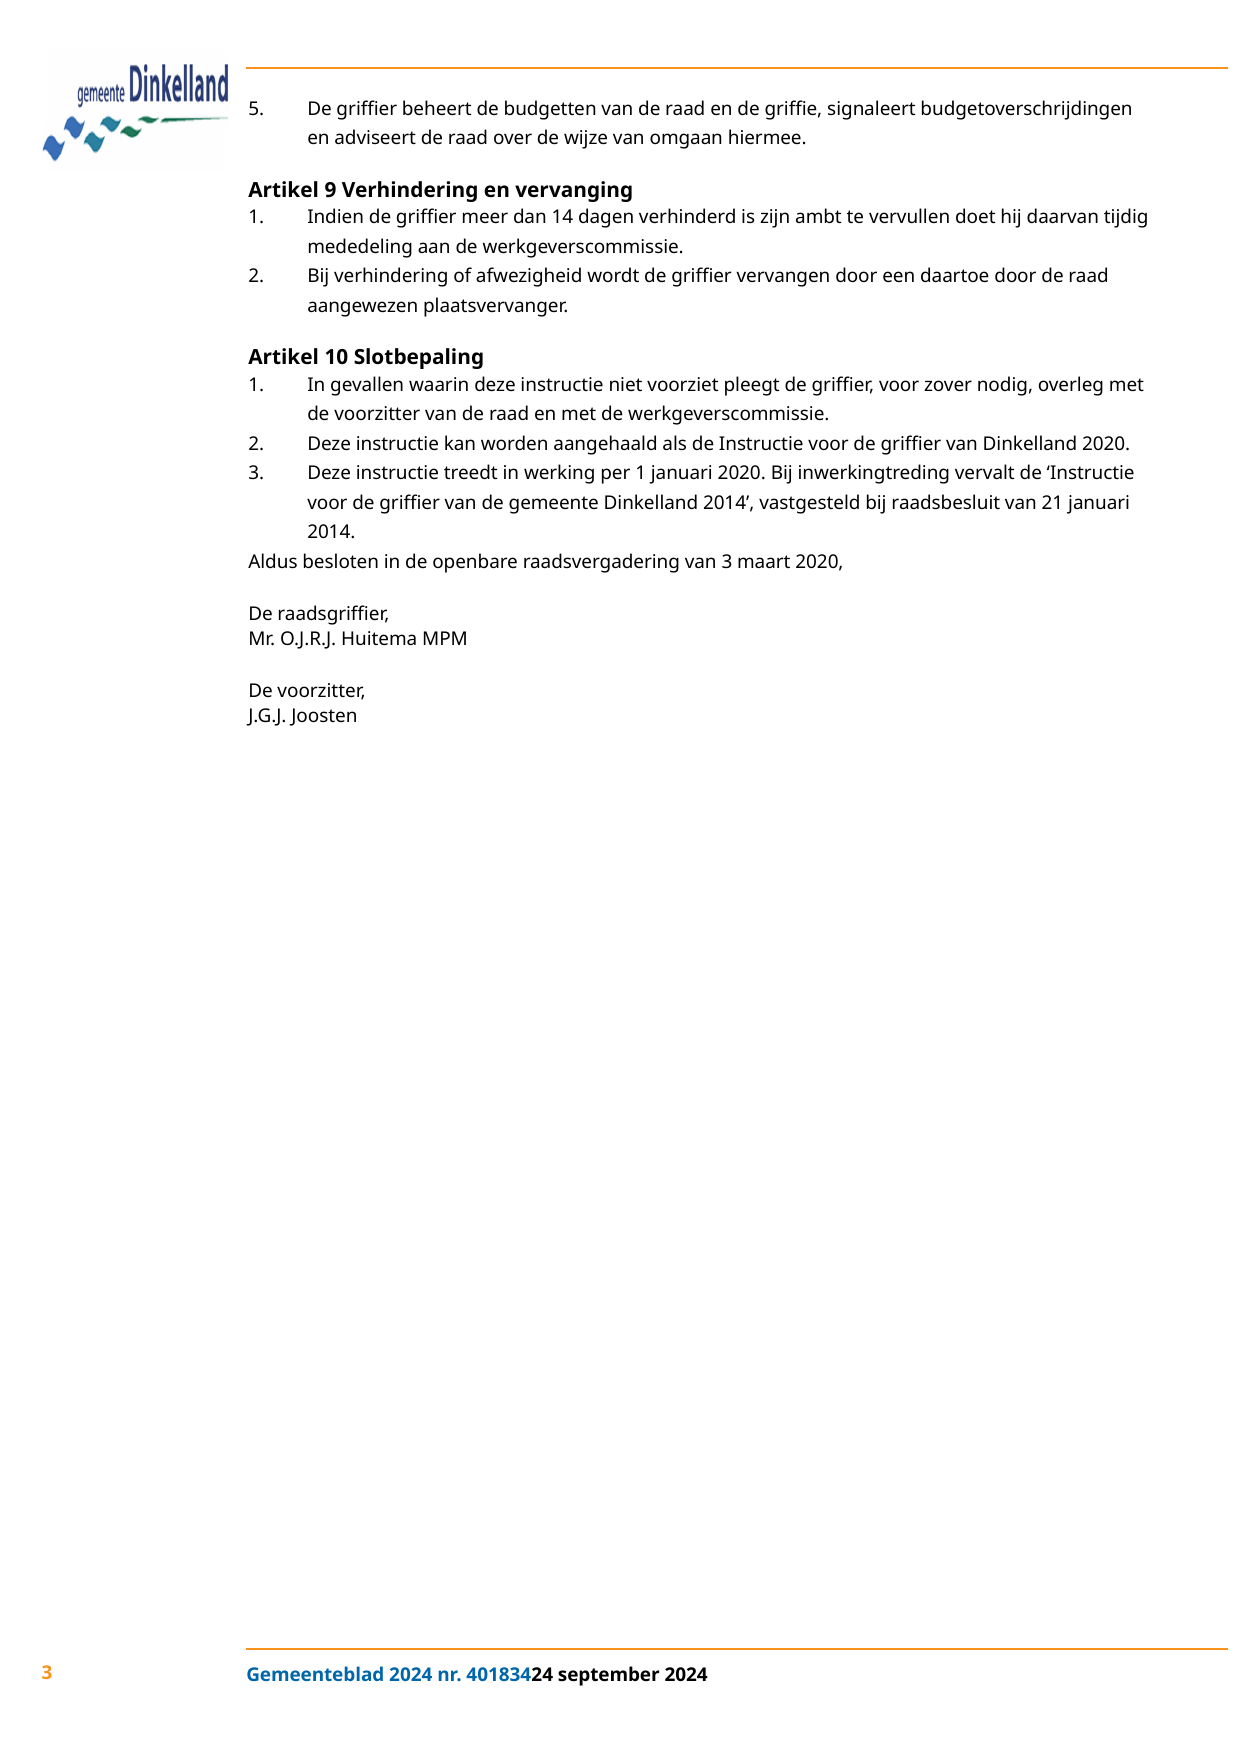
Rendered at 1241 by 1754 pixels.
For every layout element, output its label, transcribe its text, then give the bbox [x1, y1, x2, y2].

list Indien de griffier meer dan 14 dagen verhinderd is zijn ambt te vervullen doet hij daarvan tijdig mededeling aan de werkgeverscommissie. [248, 203, 1152, 258]
text J.G.J. Joosten [248, 703, 1152, 728]
list De griffier beheert de budgetten van de raad en de griffie, signaleert budgetoverschrijdingen en adviseert de raad over de wijze van omgaan hiermee. [248, 95, 1152, 150]
list Bij verhindering of afwezigheid wordt de griffier vervangen door een daartoe door de raad aangewezen plaatsvervanger. [248, 262, 1152, 318]
list Deze instructie kan worden aangehaald als de Instructie voor de griffier van Dinkelland 2020. [248, 430, 1152, 456]
text Aldus besloten in de openbare raadsvergadering van 3 maart 2020, [248, 548, 1152, 574]
picture [41, 47, 231, 172]
list Deze instructie treedt in werking per 1 januari 2020. Bij inwerkingtreding vervalt de ‘Instructie voor de griffier van de gemeente Dinkelland 2014’, vastgesteld bij raadsbesluit van 21 januari 2014. [248, 459, 1152, 544]
list In gevallen waarin deze instructie niet voorziet pleegt de griffier, voor zover nodig, overleg met de voorzitter van de raad en met de werkgeverscommissie. [248, 371, 1152, 426]
text Artikel 9 Verhindering en vervanging [248, 175, 1152, 203]
text De voorzitter, [248, 677, 1152, 703]
text Mr. O.J.R.J. Huitema MPM [248, 626, 1152, 651]
text De raadsgriffier, [248, 600, 1152, 626]
text Artikel 10 Slotbepaling [248, 342, 1152, 371]
